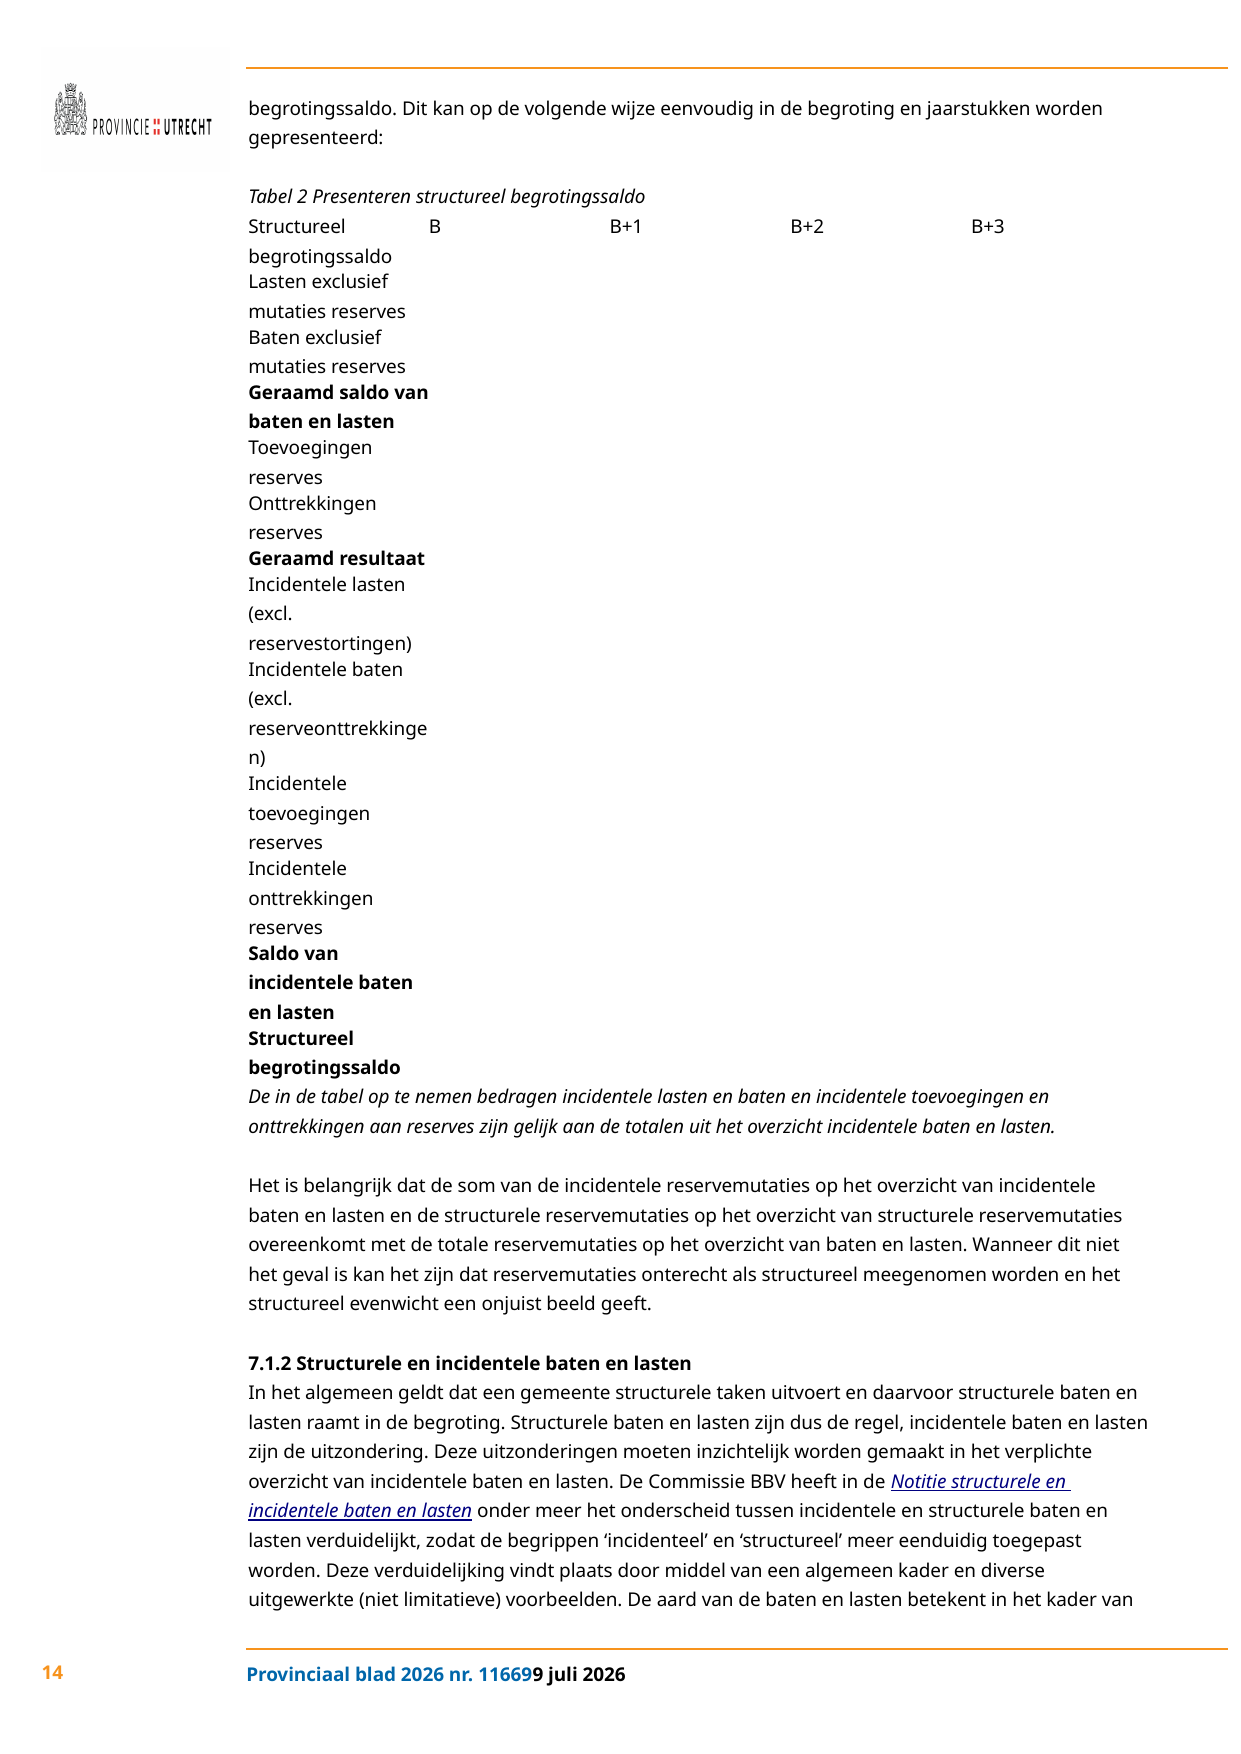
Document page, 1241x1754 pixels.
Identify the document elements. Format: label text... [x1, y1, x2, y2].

table_cell [429, 435, 609, 490]
text Het is belangrijk dat de som van de incidentele reservemutaties op het overzicht van incidentele baten en lasten en de structurele reservemutaties op het overzicht van structurele reservemutaties overeenkomt met de totale reservemutaties op het overzicht van baten en lasten. Wanneer dit niet het geval is kan het zijn dat reservemutaties onterecht als structureel meegenomen worden en het structureel evenwicht een onjuist beeld geeft. [248, 1172, 1152, 1316]
table_header Structureel begrotingssaldo [248, 213, 429, 268]
table_cell [609, 656, 790, 770]
table_cell [609, 940, 790, 1025]
table_cell [971, 324, 1152, 379]
table_cell Geraamd saldo van baten en lasten [248, 379, 429, 434]
table_cell [609, 324, 790, 379]
table_cell [790, 490, 971, 545]
table_cell Onttrekkingen reserves [248, 490, 429, 545]
table_cell [429, 379, 609, 434]
table_cell [790, 571, 971, 656]
table_cell [971, 379, 1152, 434]
table_cell [971, 545, 1152, 571]
table_cell Saldo van incidentele baten en lasten [248, 940, 429, 1025]
table_cell [790, 855, 971, 940]
table_cell [790, 770, 971, 855]
table_cell Baten exclusief mutaties reserves [248, 324, 429, 379]
table_cell [971, 269, 1152, 324]
table_cell [609, 545, 790, 571]
text In het algemeen geldt dat een gemeente structurele taken uitvoert en daarvoor structurele baten en lasten raamt in de begroting. Structurele baten en lasten zijn dus de regel, incidentele baten en lasten zijn de uitzondering. Deze uitzonderingen moeten inzichtelijk worden gemaakt in het verplichte overzicht van incidentele baten en lasten. De Commissie BBV heeft in de Notitie structurele en incidentele baten en lasten onder meer het onderscheid tussen incidentele en structurele baten en lasten verduidelijkt, zodat de begrippen ‘incidenteel’ en ‘structureel’ meer eenduidig toegepast worden. Deze verduidelijking vindt plaats door middel van een algemeen kader en diverse uitgewerkte (niet limitatieve) voorbeelden. De aard van de baten en lasten betekent in het kader van [248, 1379, 1152, 1612]
table_cell [790, 1025, 971, 1080]
table_cell [971, 656, 1152, 770]
table_header B+1 [609, 213, 790, 268]
table_cell [609, 770, 790, 855]
table_cell [429, 269, 609, 324]
table_cell Lasten exclusief mutaties reserves [248, 269, 429, 324]
table_cell [609, 490, 790, 545]
table_cell [609, 855, 790, 940]
table_cell [429, 656, 609, 770]
table_cell [609, 379, 790, 434]
table_cell [790, 545, 971, 571]
table_header B+3 [971, 213, 1152, 268]
text begrotingssaldo. Dit kan op de volgende wijze eenvoudig in de begroting en jaarstukken worden gepresenteerd: [248, 95, 1152, 150]
table_cell [790, 379, 971, 434]
table_cell [429, 571, 609, 656]
table_cell Incidentele onttrekkingen reserves [248, 855, 429, 940]
table_cell Incidentele toevoegingen reserves [248, 770, 429, 855]
table_header B [429, 213, 609, 268]
table_cell [609, 1025, 790, 1080]
table_cell Geraamd resultaat [248, 545, 429, 571]
table_cell [429, 770, 609, 855]
table_cell [971, 855, 1152, 940]
table_cell Structureel begrotingssaldo [248, 1025, 429, 1080]
table_cell [429, 490, 609, 545]
table_cell [971, 435, 1152, 490]
table_cell [429, 545, 609, 571]
table_cell [790, 435, 971, 490]
table_cell [429, 1025, 609, 1080]
picture [41, 47, 231, 172]
table_cell Incidentele lasten (excl. reservestortingen) [248, 571, 429, 656]
text Tabel 2 Presenteren structureel begrotingssaldo [248, 183, 1152, 209]
table_cell [971, 770, 1152, 855]
table_cell [609, 269, 790, 324]
table_cell [790, 269, 971, 324]
table_cell [609, 435, 790, 490]
table_cell [971, 490, 1152, 545]
text De in de tabel op te nemen bedragen incidentele lasten en baten en incidentele toevoegingen en onttrekkingen aan reserves zijn gelijk aan de totalen uit het overzicht incidentele baten en lasten. [248, 1083, 1152, 1139]
table_cell [971, 571, 1152, 656]
table_cell [790, 324, 971, 379]
table_cell [429, 324, 609, 379]
table_cell [971, 940, 1152, 1025]
table_cell Incidentele baten (excl. reserveonttrekkingen) [248, 656, 429, 770]
table_cell [790, 656, 971, 770]
table_cell [609, 571, 790, 656]
table_header B+2 [790, 213, 971, 268]
table_cell Toevoegingen reserves [248, 435, 429, 490]
table_cell [429, 940, 609, 1025]
text 7.1.2 Structurele en incidentele baten en lasten [248, 1350, 1152, 1375]
table_cell [971, 1025, 1152, 1080]
table_cell [429, 855, 609, 940]
table_cell [790, 940, 971, 1025]
